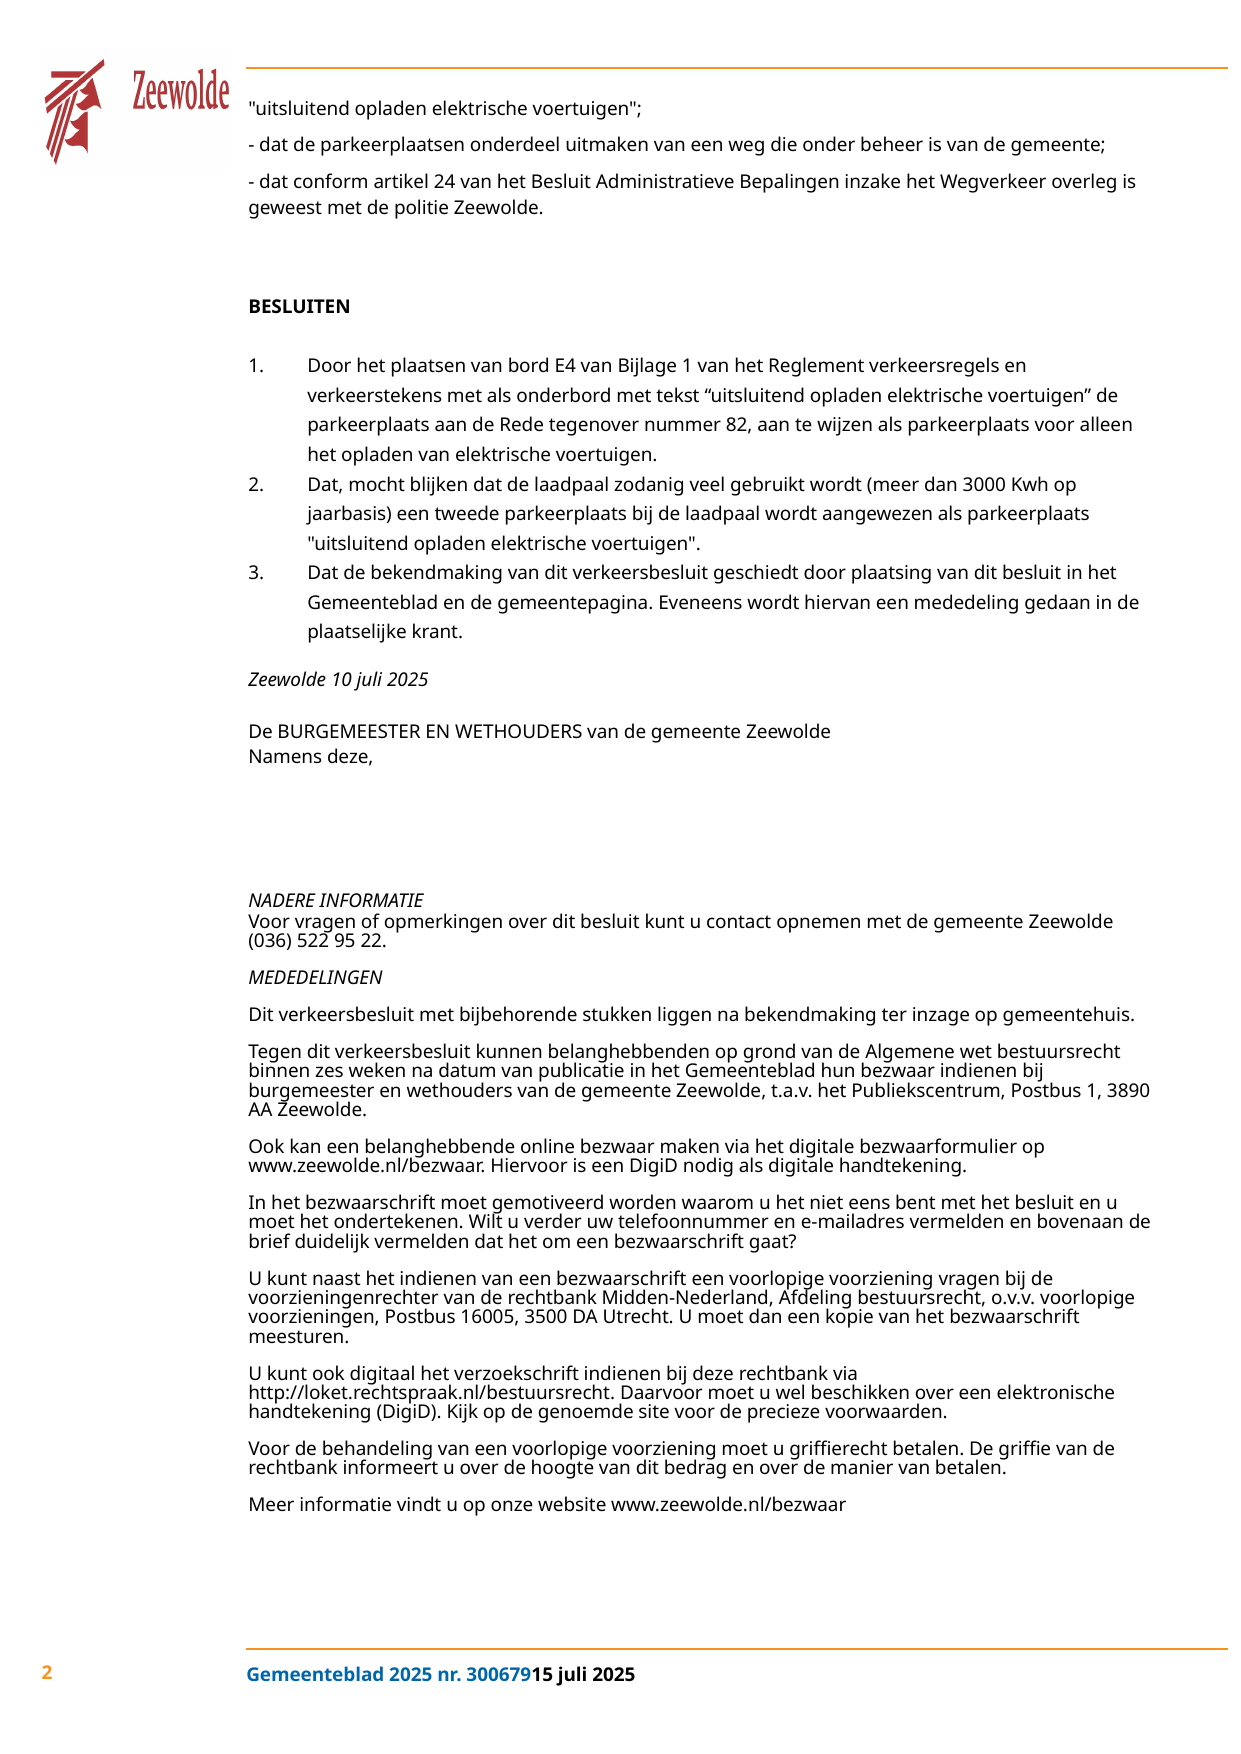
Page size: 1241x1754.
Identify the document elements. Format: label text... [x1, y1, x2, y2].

list Door het plaatsen van bord E4 van Bijlage 1 van het Reglement verkeersregels en verkeerstekens met als onderbord met tekst “uitsluitend opladen elektrische voertuigen” de parkeerplaats aan de Rede tegenover nummer 82, aan te wijzen als parkeerplaats voor alleen het opladen van elektrische voertuigen. [248, 352, 1152, 467]
text Voor de behandeling van een voorlopige voorziening moet u griffierecht betalen. De griffie van de rechtbank informeert u over de hoogte van dit bedrag en over de manier van betalen. [248, 1440, 1152, 1479]
text Ook kan een belanghebbende online bezwaar maken via het digitale bezwaarformulier op www.zeewolde.nl/bezwaar. Hiervoor is een DigiD nodig als digitale handtekening. [248, 1138, 1152, 1177]
text - dat conform artikel 24 van het Besluit Administratieve Bepalingen inzake het Wegverkeer overleg is geweest met de politie Zeewolde. [248, 168, 1152, 219]
text U kunt naast het indienen van een bezwaarschrift een voorlopige voorziening vragen bij de voorzieningenrechter van de rechtbank Midden-Nederland, Afdeling bestuursrecht, o.v.v. voorlopige voorzieningen, Postbus 16005, 3500 DA Utrecht. U moet dan een kopie van het bezwaarschrift meesturen. [248, 1270, 1152, 1347]
text Dit verkeersbesluit met bijbehorende stukken liggen na bekendmaking ter inzage op gemeentehuis. [248, 1006, 1152, 1026]
text Voor vragen of opmerkingen over dit besluit kunt u contact opnemen met de gemeente Zeewolde (036) 522 95 22. [248, 913, 1152, 952]
text U kunt ook digitaal het verzoekschrift indienen bij deze rechtbank via http://loket.rechtspraak.nl/bestuursrecht. Daarvoor moet u wel beschikken over een elektronische handtekening (DigiD). Kijk op de genoemde site voor de precieze voorwaarden. [248, 1364, 1152, 1422]
text Tegen dit verkeersbesluit kunnen belanghebbenden op grond van de Algemene wet bestuursrecht binnen zes weken na datum van publicatie in het Gemeenteblad hun bezwaar indienen bij burgemeester en wethouders van de gemeente Zeewolde, t.a.v. het Publiekscentrum, Postbus 1, 3890 AA Zeewolde. [248, 1043, 1152, 1120]
picture [41, 47, 231, 172]
text MEDEDELINGEN [248, 969, 1152, 988]
list Dat de bekendmaking van dit verkeersbesluit geschiedt door plaatsing van dit besluit in het Gemeenteblad en de gemeentepagina. Eveneens wordt hiervan een mededeling gedaan in de plaatselij­ke krant. [248, 559, 1152, 644]
list Dat, mocht blijken dat de laadpaal zodanig veel gebruikt wordt (meer dan 3000 Kwh op jaarbasis) een tweede parkeerplaats bij de laadpaal wordt aangewezen als parkeerplaats "uitsluitend opladen elektrische voertuigen". [248, 471, 1152, 556]
text Meer informatie vindt u op onze website www.zeewolde.nl/bezwaar [248, 1496, 1152, 1516]
text BESLUITEN [248, 293, 1152, 319]
text "uitsluitend opladen elektrische voertuigen"; [248, 95, 1152, 121]
text - dat de parkeerplaatsen onderdeel uitmaken van een weg die onder beheer is van de gemeente; [248, 131, 1152, 157]
text Zeewolde 10 juli 2025 [248, 666, 1152, 692]
text In het bezwaarschrift moet gemotiveerd worden waarom u het niet eens bent met het besluit en u moet het ondertekenen. Wilt u verder uw telefoonnummer en e-mailadres vermelden en bovenaan de brief duidelijk vermelden dat het om een bezwaarschrift gaat? [248, 1194, 1152, 1252]
text Namens deze, [248, 744, 1152, 769]
text De BURGEMEESTER EN WETHOUDERS van de gemeente Zeewolde [248, 718, 1152, 744]
text NADERE INFORMATIE [248, 887, 1152, 913]
